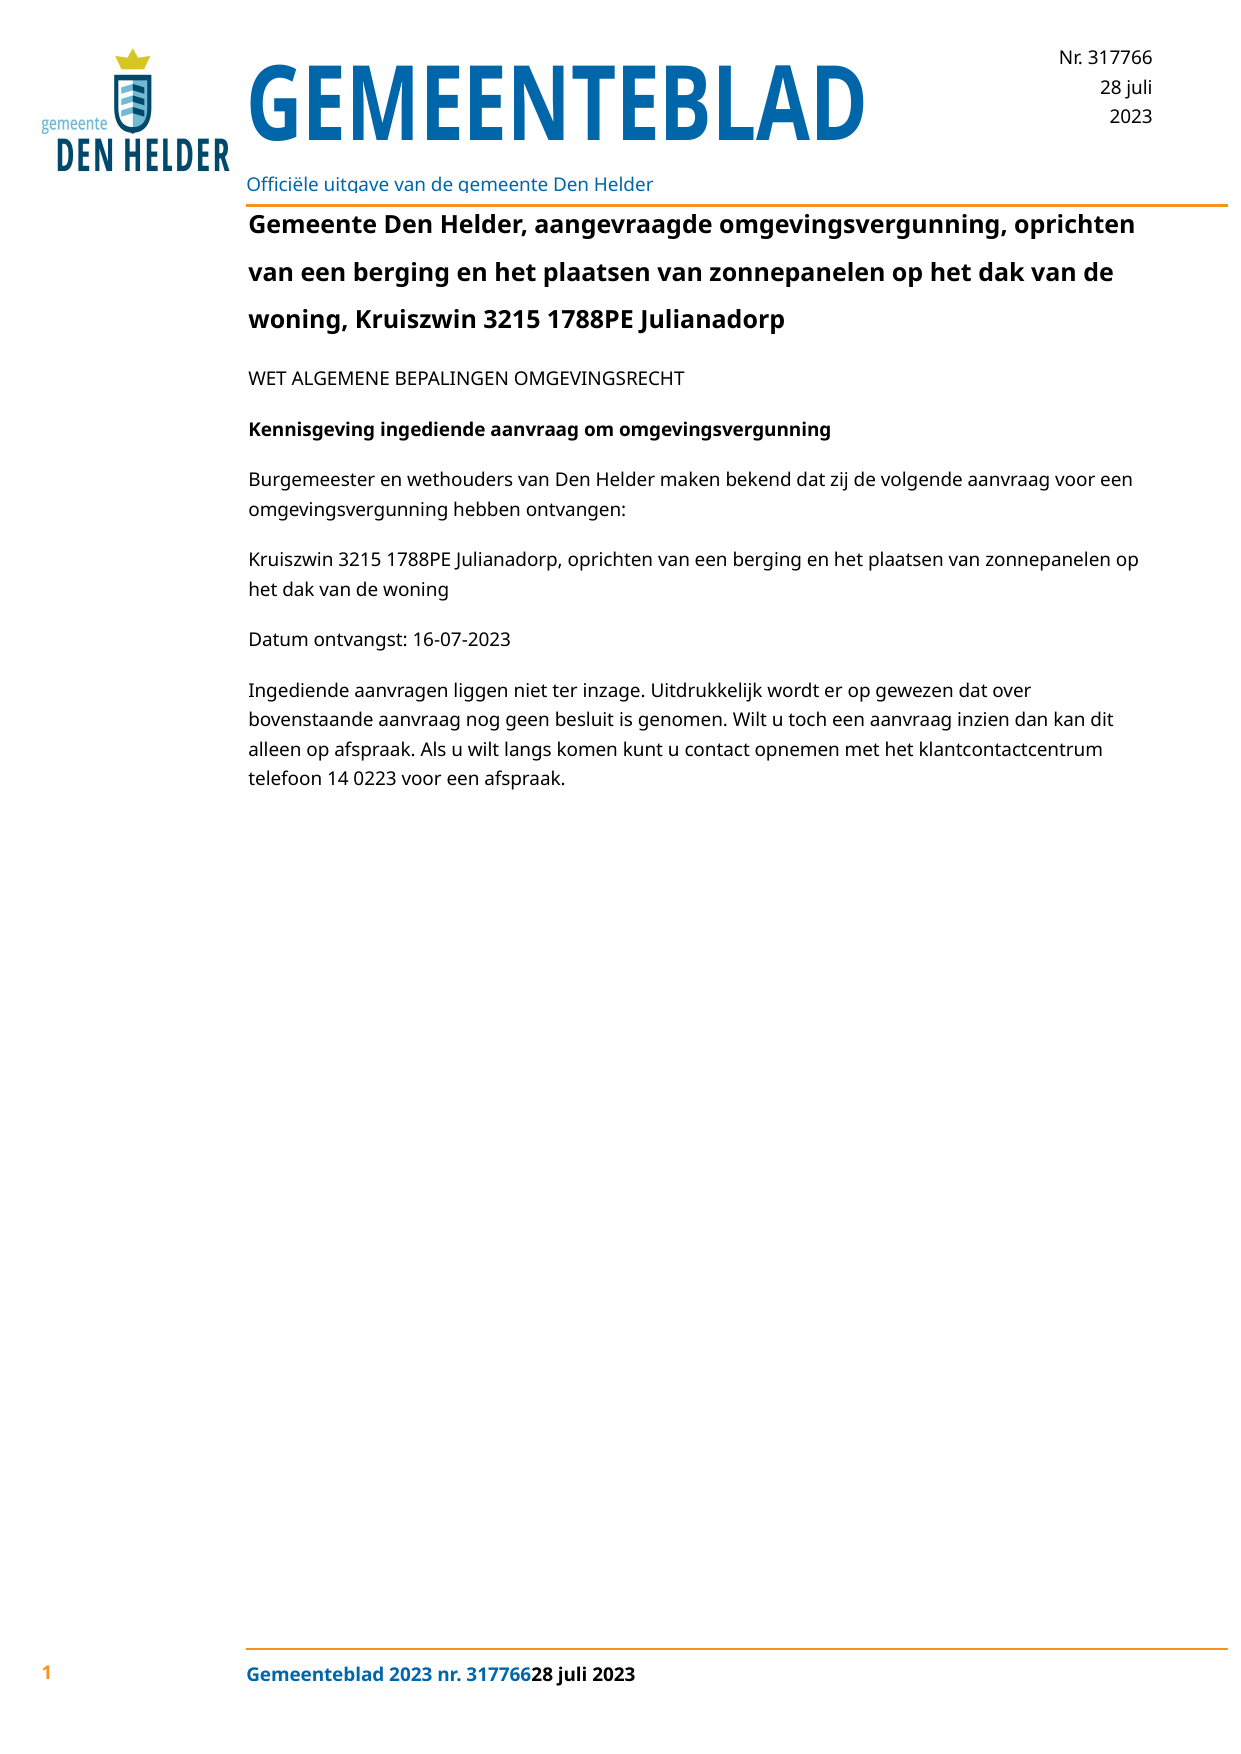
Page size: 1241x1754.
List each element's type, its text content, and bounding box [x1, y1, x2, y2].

picture [182, 144, 187, 165]
text Ingediende aanvragen liggen niet ter inzage. Uitdrukkelijk wordt er op gewezen dat over bovenstaande aanvraag nog geen besluit is genomen. Wilt u toch een aanvraag inzien dan kan dit alleen op afspraak. Als u wilt langs komen kunt u contact opnemen met het klantcontactcentrum telefoon 14 0223 voor een afspraak. [248, 677, 1152, 791]
picture [63, 144, 68, 165]
text Kruiszwin 3215 1788PE Julianadorp, oprichten van een berging en het plaatsen van zonnepanelen op het dak van de woning [248, 546, 1152, 602]
picture [220, 160, 224, 172]
text Gemeente Den Helder, aangevraagde omgevingsvergunning, oprichten van een berging en het plaatsen van zonnepanelen op het dak van de woning, Kruiszwin 3215 1788PE Julianadorp [248, 207, 1152, 336]
picture [130, 157, 135, 172]
text Datum ontvangst: 16-07-2023 [248, 626, 1152, 652]
picture [100, 154, 106, 172]
text Kennisgeving ingediende aanvraag om omgevingsvergunning [248, 416, 1152, 442]
text WET ALGEMENE BEPALINGEN OMGEVINGSRECHT [248, 366, 1152, 391]
picture [41, 47, 231, 172]
text Burgemeester en wethouders van Den Helder maken bekend dat zij de volgende aanvraag voor een omgevingsvergunning hebben ontvangen: [248, 466, 1152, 522]
